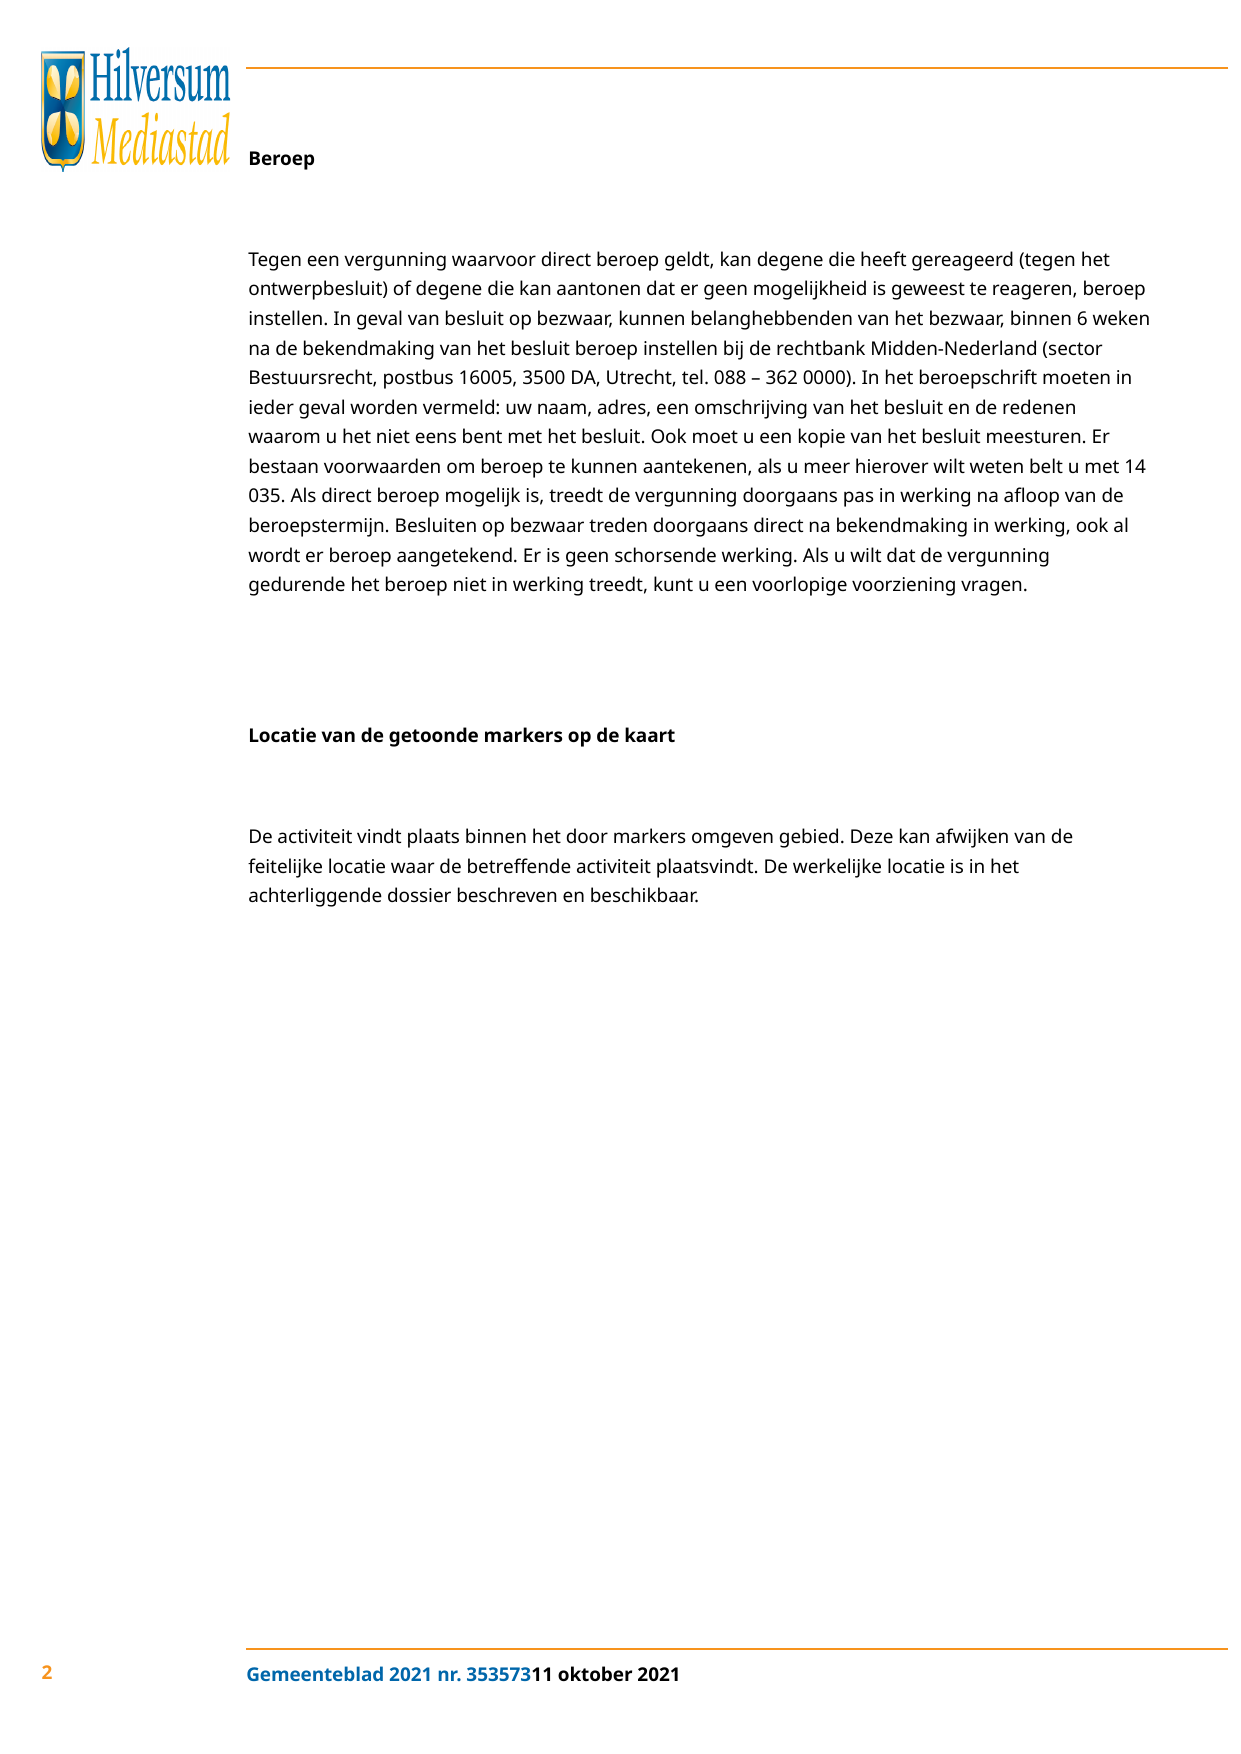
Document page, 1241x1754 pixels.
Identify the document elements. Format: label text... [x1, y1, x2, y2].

text Beroep [248, 145, 1152, 171]
picture [41, 47, 231, 172]
text Locatie van de getoonde markers op de kaart [248, 723, 1152, 748]
text De activiteit vindt plaats binnen het door markers omgeven gebied. Deze kan afwijken van de feitelijke locatie waar de betreffende activiteit plaatsvindt. De werkelijke locatie is in het achterliggende dossier beschreven en beschikbaar. [248, 823, 1152, 908]
text Tegen een vergunning waarvoor direct beroep geldt, kan degene die heeft gereageerd (tegen het ontwerpbesluit) of degene die kan aantonen dat er geen mogelijkheid is geweest te reageren, beroep instellen. In geval van besluit op bezwaar, kunnen belanghebbenden van het bezwaar, binnen 6 weken na de bekendmaking van het besluit beroep instellen bij de rechtbank Midden-Nederland (sector Bestuursrecht, postbus 16005, 3500 DA, Utrecht, tel. 088 – 362 0000). In het beroepschrift moeten in ieder geval worden vermeld: uw naam, adres, een omschrijving van het besluit en de redenen waarom u het niet eens bent met het besluit. Ook moet u een kopie van het besluit meesturen. Er bestaan voorwaarden om beroep te kunnen aantekenen, als u meer hierover wilt weten belt u met 14 035. Als direct beroep mogelijk is, treedt de vergunning doorgaans pas in werking na afloop van de beroepstermijn. Besluiten op bezwaar treden doorgaans direct na bekendmaking in werking, ook al wordt er beroep aangetekend. Er is geen schorsende werking. Als u wilt dat de vergunning gedurende het beroep niet in werking treedt, kunt u een voorlopige voorziening vragen. [248, 246, 1152, 597]
